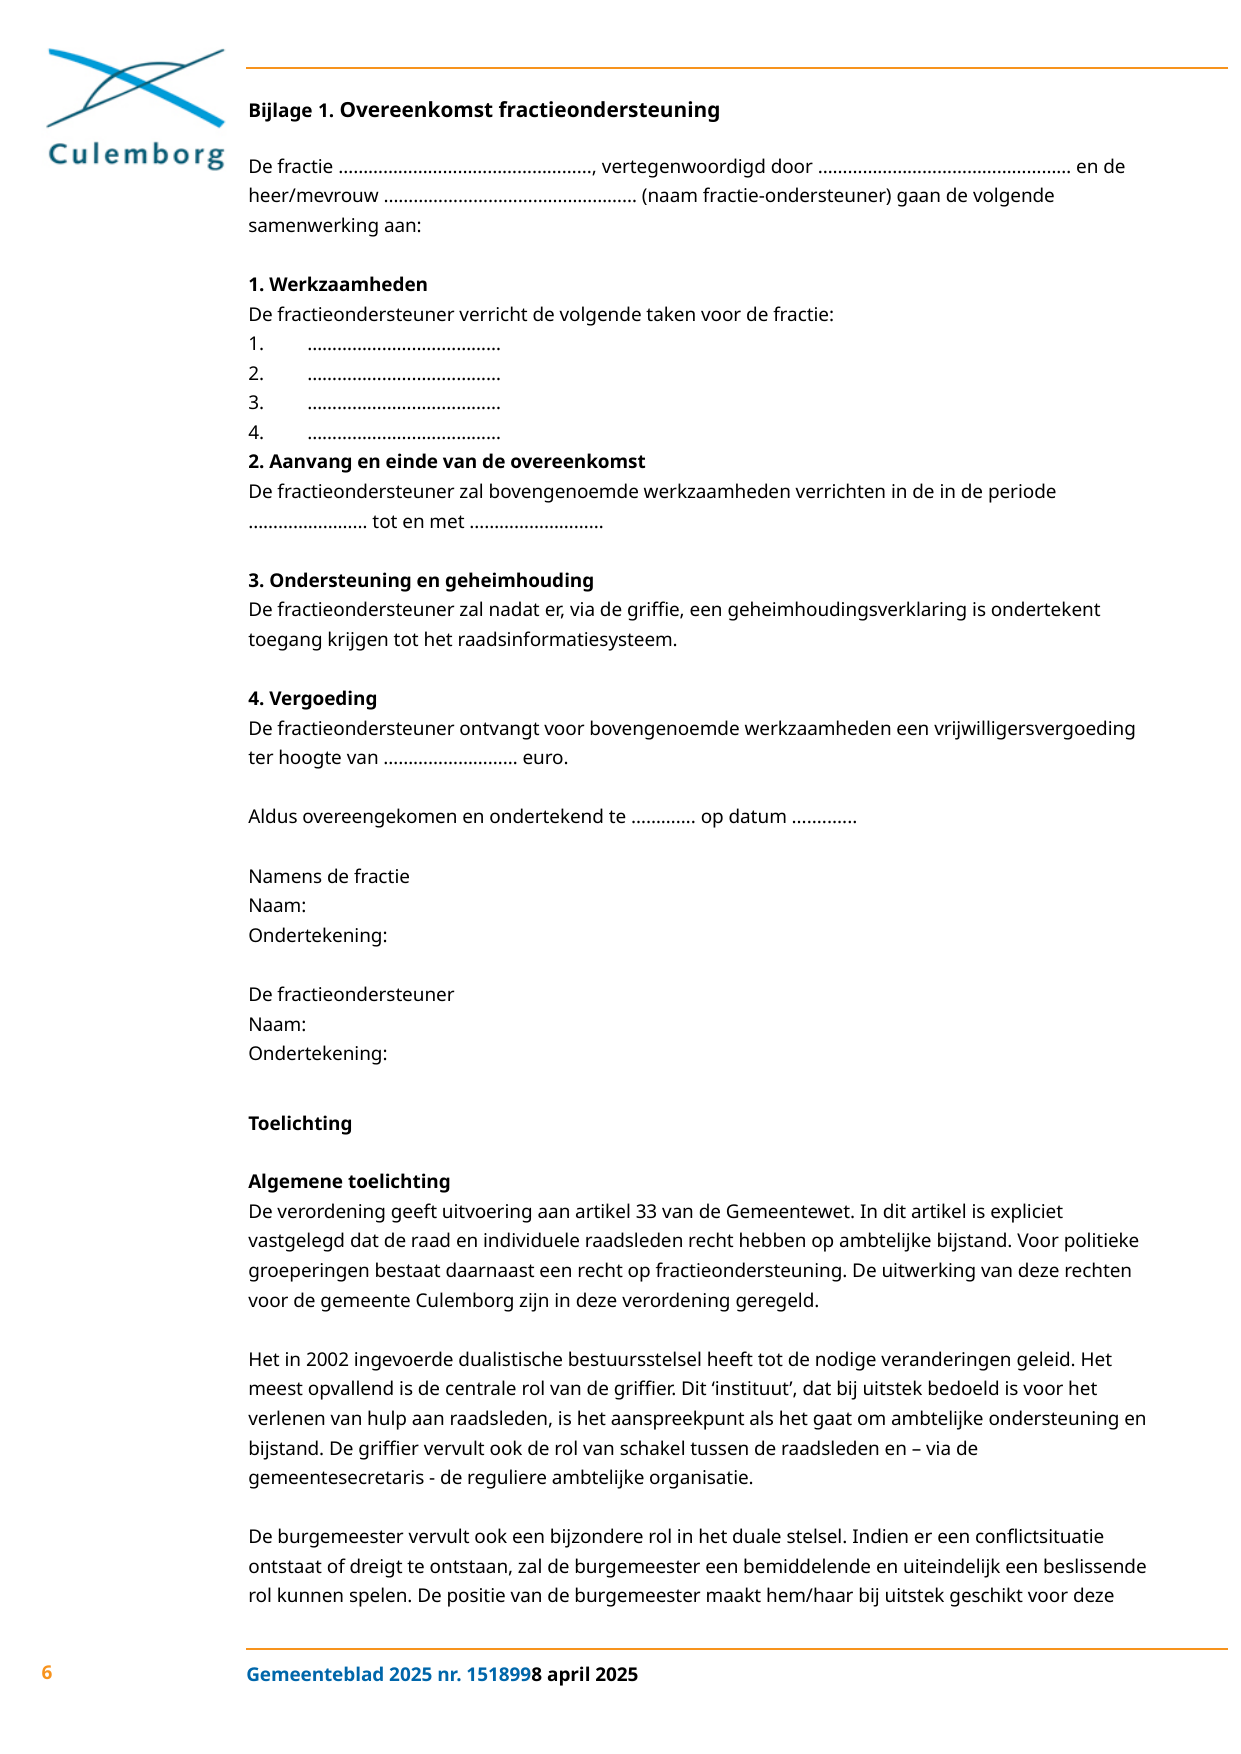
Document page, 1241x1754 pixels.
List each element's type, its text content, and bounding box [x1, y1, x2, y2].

text Bijlage 1. Overeenkomst fractieondersteuning [248, 95, 1152, 123]
list ………………………………… [248, 419, 1152, 445]
text Toelichting [248, 1099, 1152, 1139]
list ………………………………… [248, 360, 1152, 386]
text De fractieondersteuner ontvangt voor bovengenoemde werkzaamheden een vrijwilligersvergoeding ter hoogte van ……………………… euro. [248, 715, 1152, 770]
text De fractie …………………………………………..., vertegenwoordigd door …………………………………………… en de heer/mevrouw …………………………………………… (naam fractie-ondersteuner) gaan de volgende samenwerking aan: [248, 153, 1152, 238]
text Ondertekening: [248, 922, 1152, 948]
text 3. Ondersteuning en geheimhouding [248, 567, 1152, 593]
text Ondertekening: [248, 1040, 1152, 1066]
text 1. Werkzaamheden [248, 271, 1152, 297]
text Algemene toelichting [248, 1168, 1152, 1194]
text De burgemeester vervult ook een bijzondere rol in het duale stelsel. Indien er een conflictsituatie ontstaat of dreigt te ontstaan, zal de burgemeester een bemiddelende en uiteindelijk een beslissende rol kunnen spelen. De positie van de burgemeester maakt hem/haar bij uitstek geschikt voor deze [248, 1523, 1152, 1608]
text De fractieondersteuner zal bovengenoemde werkzaamheden verrichten in de in de periode …………………… tot en met ……………………… [248, 478, 1152, 534]
text 4. Vergoeding [248, 685, 1152, 711]
text Aldus overeengekomen en ondertekend te …………. op datum ............. [248, 804, 1152, 829]
text 2. Aanvang en einde van de overeenkomst [248, 449, 1152, 474]
text De fractieondersteuner verricht de volgende taken voor de fractie: [248, 301, 1152, 327]
list ………………………………… [248, 389, 1152, 415]
text De fractieondersteuner [248, 981, 1152, 1007]
text De fractieondersteuner zal nadat er, via de griffie, een geheimhoudingsverklaring is ondertekent toegang krijgen tot het raadsinformatiesysteem. [248, 597, 1152, 652]
text De verordening geeft uitvoering aan artikel 33 van de Gemeentewet. In dit artikel is expliciet vastgelegd dat de raad en individuele raadsleden recht hebben op ambtelijke bijstand. Voor politieke groeperingen bestaat daarnaast een recht op fractieondersteuning. De uitwerking van deze rechten voor de gemeente Culemborg zijn in deze verordening geregeld. [248, 1198, 1152, 1312]
list ………………………………… [248, 330, 1152, 356]
text Namens de fractie [248, 863, 1152, 889]
picture [41, 47, 231, 172]
text Naam: [248, 892, 1152, 918]
text Het in 2002 ingevoerde dualistische bestuursstelsel heeft tot de nodige veranderingen geleid. Het meest opvallend is de centrale rol van de griffier. Dit ‘instituut’, dat bij uitstek bedoeld is voor het verlenen van hulp aan raadsleden, is het aanspreekpunt als het gaat om ambtelijke ondersteuning en bijstand. De griffier vervult ook de rol van schakel tussen de raadsleden en – via de gemeentesecretaris - de reguliere ambtelijke organisatie. [248, 1346, 1152, 1490]
text Naam: [248, 1011, 1152, 1037]
